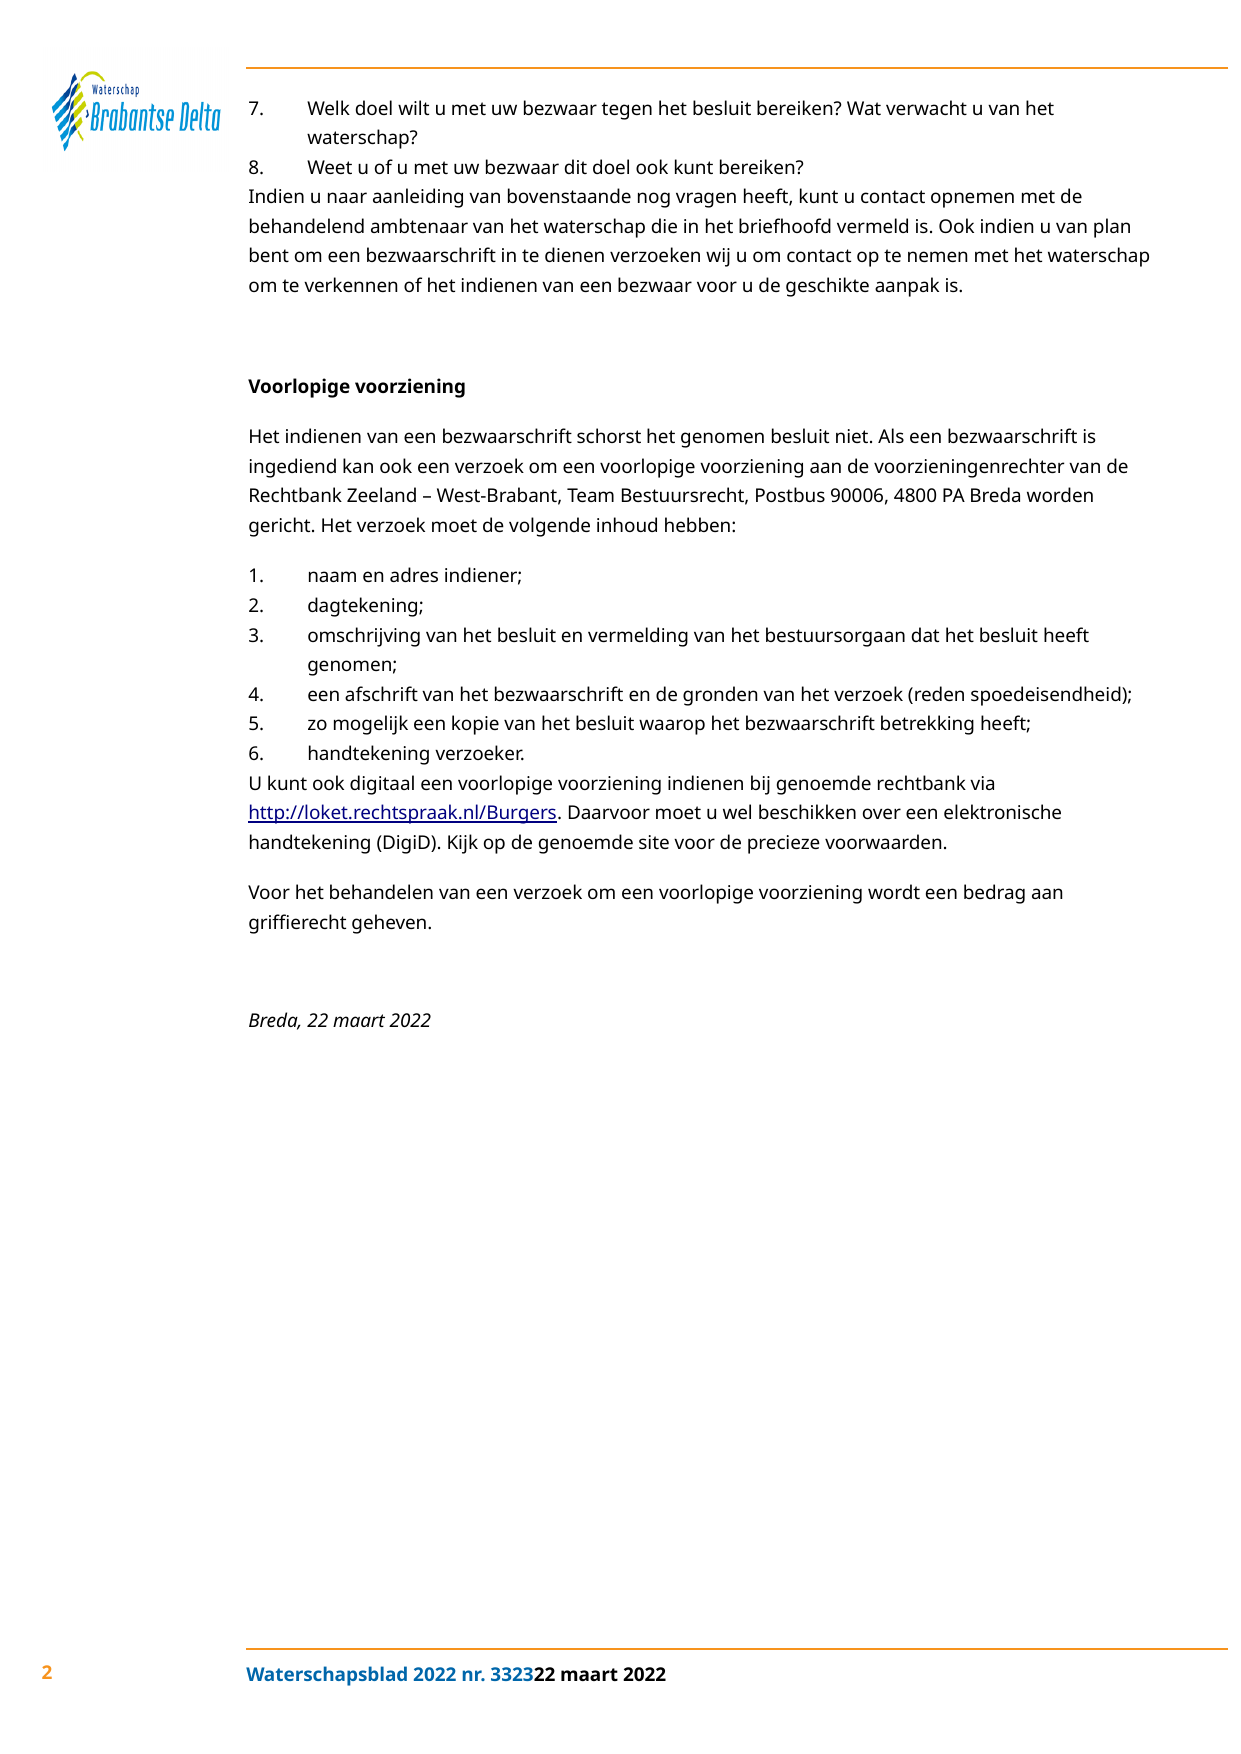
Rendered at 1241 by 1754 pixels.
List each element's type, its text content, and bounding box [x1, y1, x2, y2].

list zo mogelijk een kopie van het besluit waarop het bezwaarschrift betrekking heeft; [248, 711, 1152, 736]
text Het indienen van een bezwaarschrift schorst het genomen besluit niet. Als een bezwaarschrift is ingediend kan ook een verzoek om een voorlopige voorziening aan de voorzieningenrechter van de Rechtbank Zeeland – West-Brabant, Team Bestuursrecht, Postbus 90006, 4800 PA Breda worden gericht. Het verzoek moet de volgende inhoud hebben: [248, 423, 1152, 538]
text Indien u naar aanleiding van bovenstaande nog vragen heeft, kunt u contact opnemen met de behandelend ambtenaar van het waterschap die in het briefhoofd vermeld is. Ook indien u van plan bent om een bezwaarschrift in te dienen verzoeken wij u om contact op te nemen met het waterschap om te verkennen of het indienen van een bezwaar voor u de geschikte aanpak is. [248, 183, 1152, 298]
list een afschrift van het bezwaarschrift en de gronden van het verzoek (reden spoedeisendheid); [248, 681, 1152, 707]
list naam en adres indiener; [248, 563, 1152, 588]
list omschrijving van het besluit en vermelding van het bestuursorgaan dat het besluit heeft genomen; [248, 622, 1152, 677]
text U kunt ook digitaal een voorlopige voorziening indienen bij genoemde rechtbank via http://loket.rechtspraak.nl/Burgers. Daarvoor moet u wel beschikken over een elektronische handtekening (DigiD). Kijk op de genoemde site voor de precieze voorwaarden. [248, 770, 1152, 855]
list Weet u of u met uw bezwaar dit doel ook kunt bereiken? [248, 154, 1152, 180]
text Voorlopige voorziening [248, 373, 1152, 399]
text Breda, 22 maart 2022 [248, 1007, 1152, 1033]
list handtekening verzoeker. [248, 740, 1152, 766]
list dagtekening; [248, 592, 1152, 618]
list Welk doel wilt u met uw bezwaar tegen het besluit bereiken? Wat verwacht u van het waterschap? [248, 95, 1152, 150]
picture [41, 47, 231, 172]
text Voor het behandelen van een verzoek om een voorlopige voorziening wordt een bedrag aan griffierecht geheven. [248, 879, 1152, 935]
